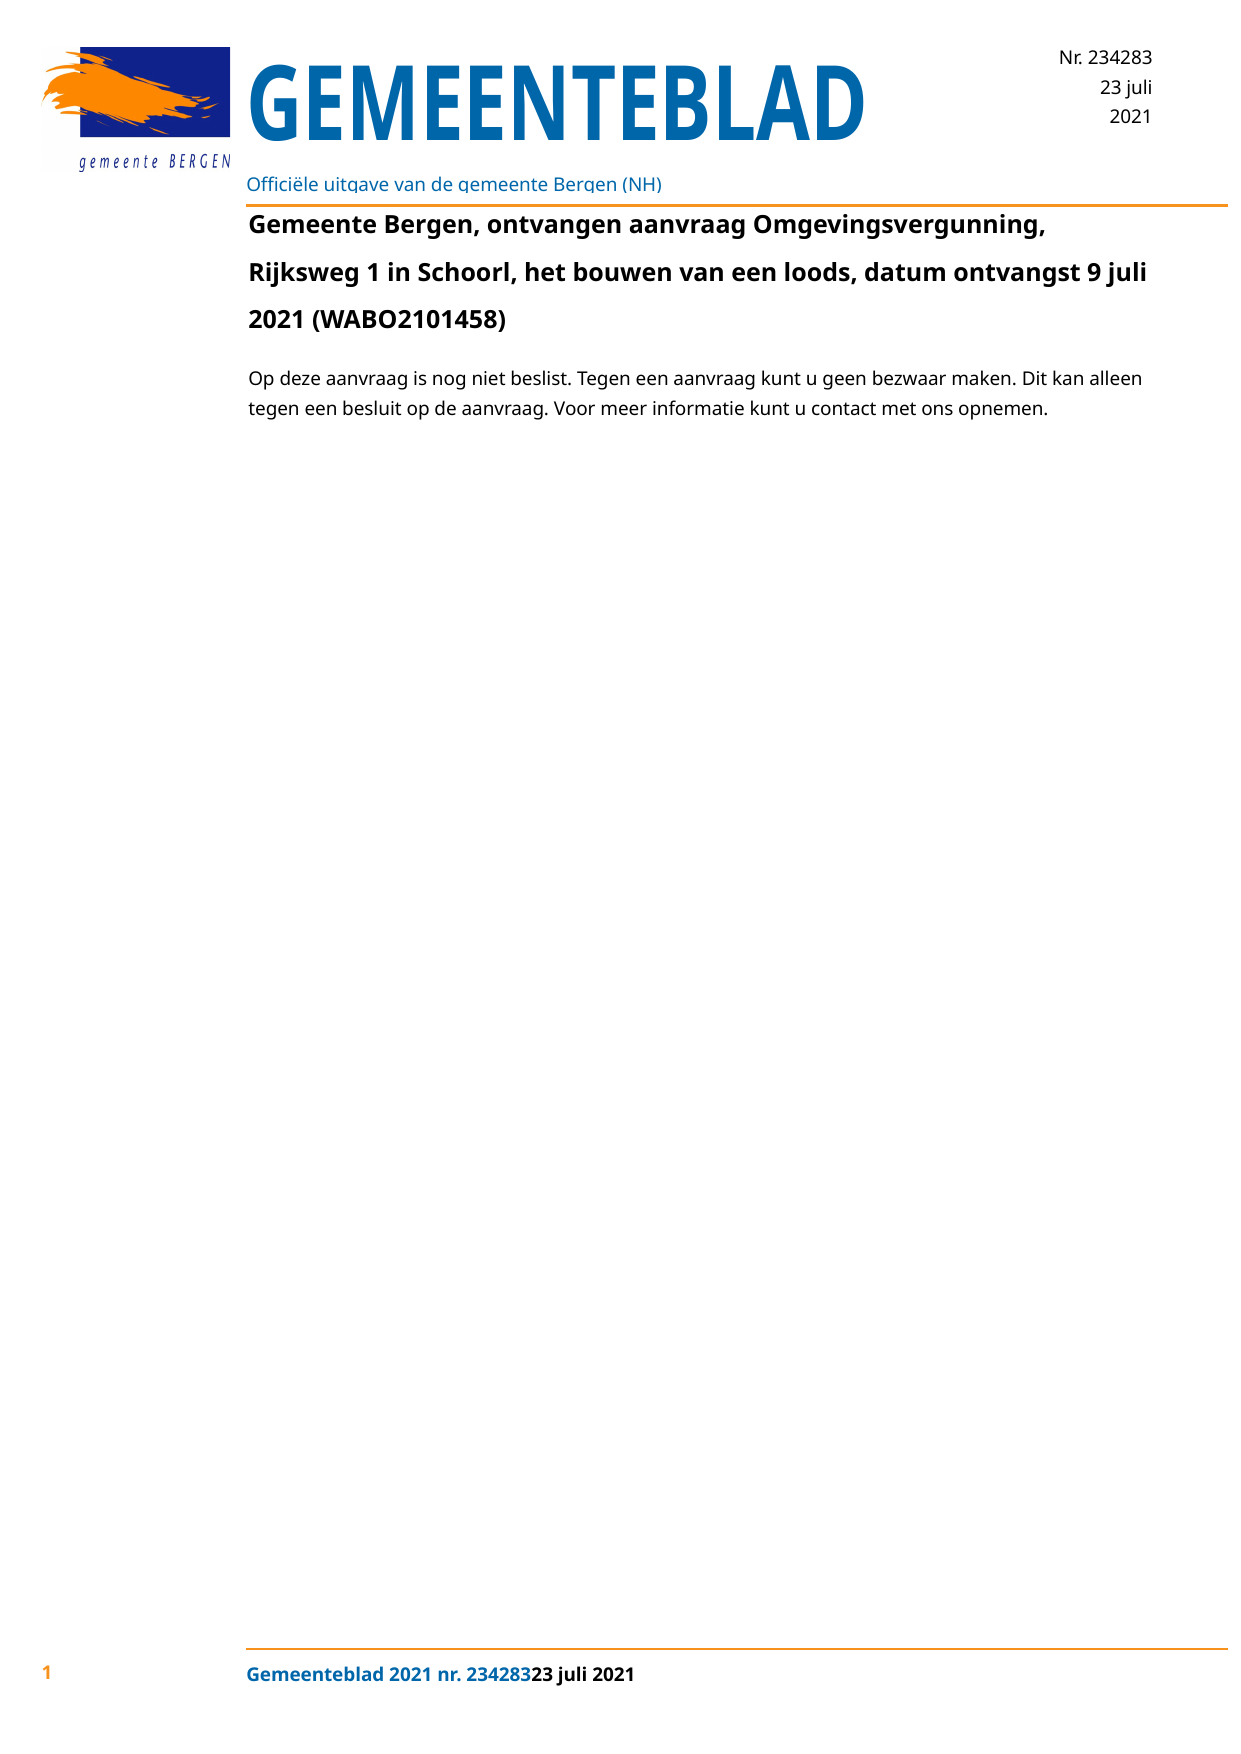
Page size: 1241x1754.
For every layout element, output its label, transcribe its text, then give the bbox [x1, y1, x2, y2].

text Op deze aanvraag is nog niet beslist. Tegen een aanvraag kunt u geen bezwaar maken. Dit kan alleen tegen een besluit op de aanvraag. Voor meer informatie kunt u contact met ons opnemen. [248, 366, 1152, 421]
picture [41, 47, 231, 172]
text Gemeente Bergen, ontvangen aanvraag Omgevingsvergunning, Rijksweg 1 in Schoorl, het bouwen van een loods, datum ontvangst 9 juli 2021 (WABO2101458) [248, 207, 1152, 336]
